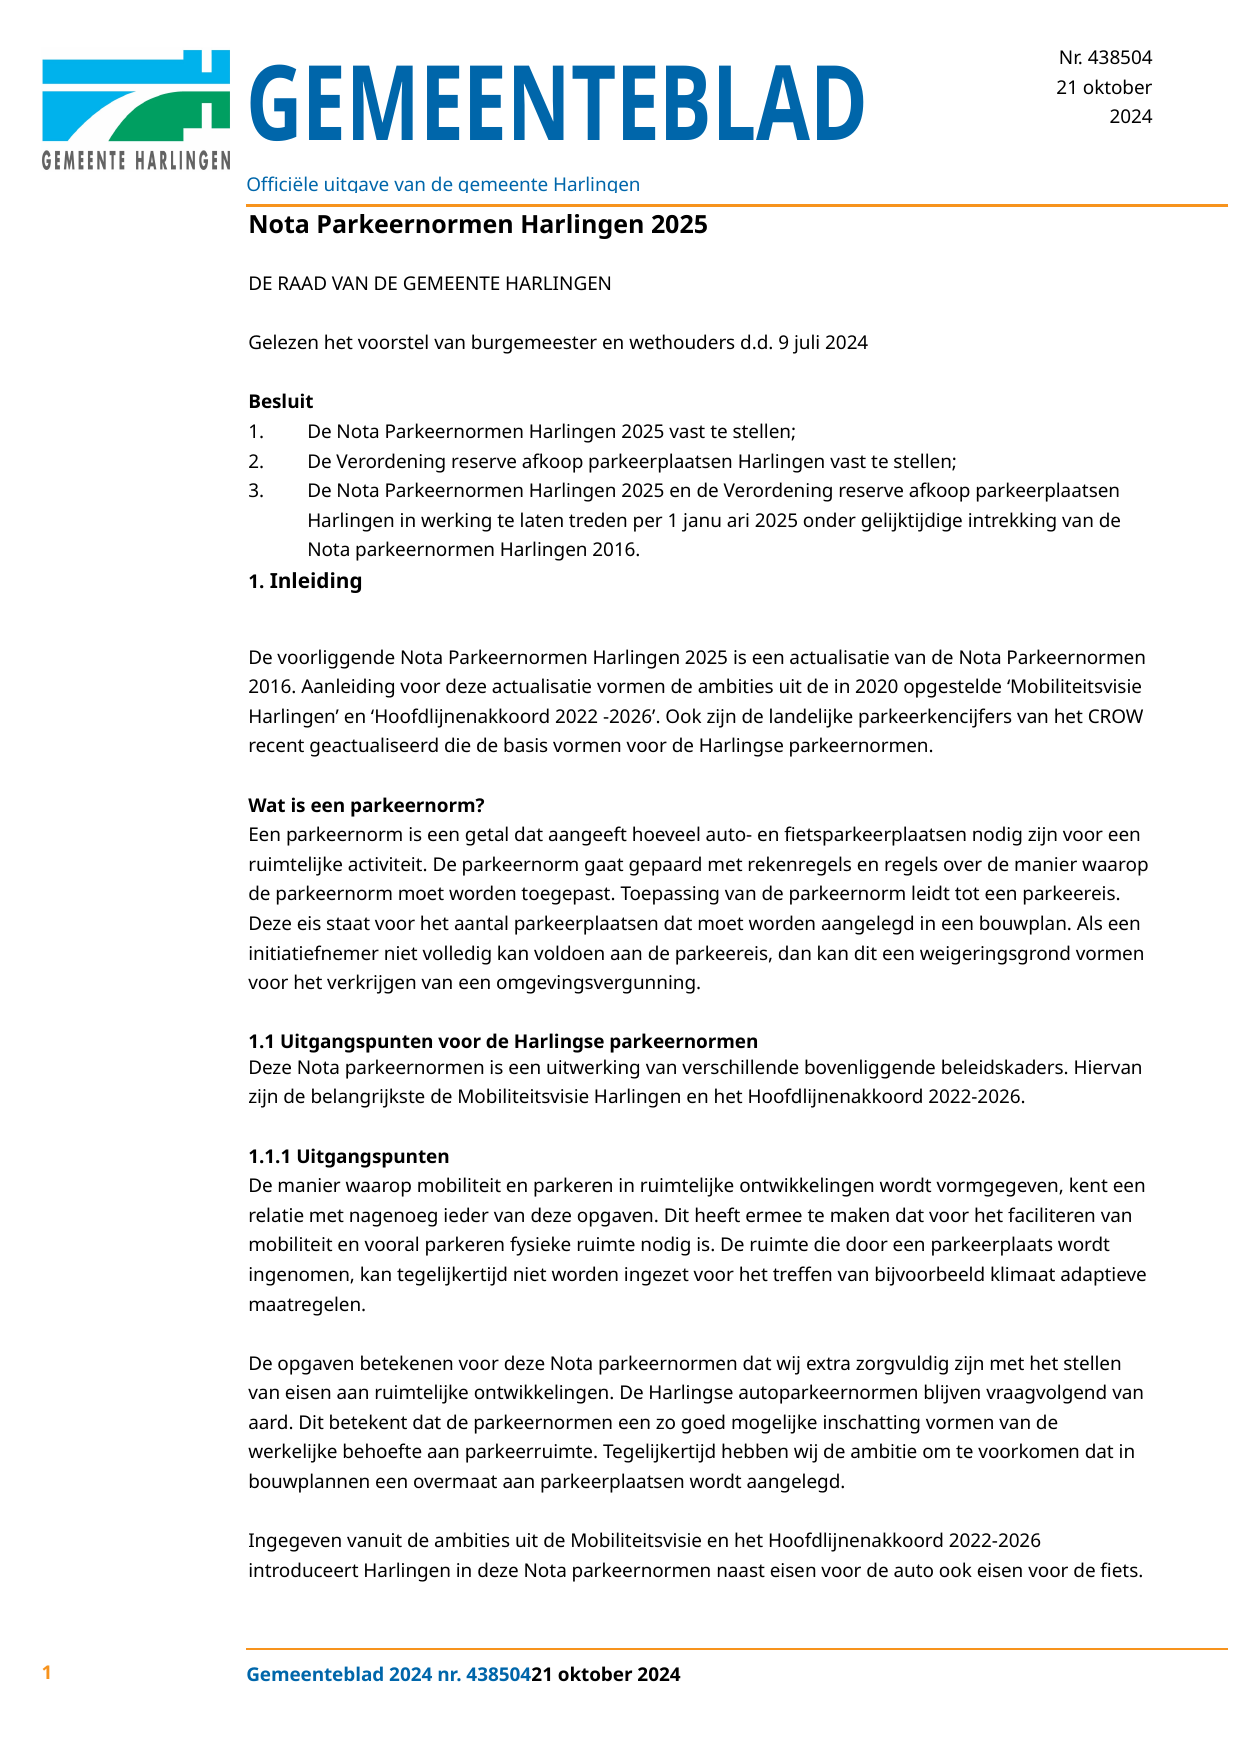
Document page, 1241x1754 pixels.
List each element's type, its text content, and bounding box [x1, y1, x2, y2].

list De Nota Parkeernormen Harlingen 2025 vast te stellen; [248, 418, 1152, 444]
text Een parkeernorm is een getal dat aangeeft hoeveel auto- en fietsparkeerplaatsen nodig zijn voor een ruimtelijke activiteit. De parkeernorm gaat gepaard met rekenregels en regels over de manier waarop de parkeernorm moet worden toegepast. Toepassing van de parkeernorm leidt tot een parkeereis. Deze eis staat voor het aantal parkeerplaatsen dat moet worden aangelegd in een bouwplan. Als een initiatiefnemer niet volledig kan voldoen aan de parkeereis, dan kan dit een weigeringsgrond vormen voor het verkrijgen van een omgevingsvergunning. [248, 821, 1152, 995]
text DE RAAD VAN DE GEMEENTE HARLINGEN [248, 270, 1152, 296]
text Wat is een parkeernorm? [248, 792, 1152, 817]
text Gelezen het voorstel van burgemeester en wethouders d.d. 9 juli 2024 [248, 329, 1152, 355]
text Besluit [248, 389, 1152, 414]
text 1. Inleiding [248, 566, 1152, 594]
list De Verordening reserve afkoop parkeerplaatsen Harlingen vast te stellen; [248, 448, 1152, 473]
text Nota Parkeernormen Harlingen 2025 [248, 207, 1152, 241]
text De voorliggende Nota Parkeernormen Harlingen 2025 is een actualisatie van de Nota Parkeernormen 2016. Aanleiding voor deze actualisatie vormen de ambities uit de in 2020 opgestelde ‘Mobiliteitsvisie Harlingen’ en ‘Hoofdlijnenakkoord 2022 -2026’. Ook zijn de landelijke parkeerkencijfers van het CROW recent geactualiseerd die de basis vormen voor de Harlingse parkeernormen. [248, 644, 1152, 758]
text De opgaven betekenen voor deze Nota parkeernormen dat wij extra zorgvuldig zijn met het stellen van eisen aan ruimtelijke ontwikkelingen. De Harlingse autoparkeernormen blijven vraagvolgend van aard. Dit betekent dat de parkeernormen een zo goed mogelijke inschatting vormen van de werkelijke behoefte aan parkeerruimte. Tegelijkertijd hebben wij de ambitie om te voorkomen dat in bouwplannen een overmaat aan parkeerplaatsen wordt aangelegd. [248, 1350, 1152, 1494]
text De manier waarop mobiliteit en parkeren in ruimtelijke ontwikkelingen wordt vormgegeven, kent een relatie met nagenoeg ieder van deze opgaven. Dit heeft ermee te maken dat voor het faciliteren van mobiliteit en vooral parkeren fysieke ruimte nodig is. De ruimte die door een parkeerplaats wordt ingenomen, kan tegelijkertijd niet worden ingezet voor het treffen van bijvoorbeeld klimaat adaptieve maatregelen. [248, 1172, 1152, 1317]
text Deze Nota parkeernormen is een uitwerking van verschillende bovenliggende beleidskaders. Hiervan zijn de belangrijkste de Mobiliteitsvisie Harlingen en het Hoofdlijnenakkoord 2022-2026. [248, 1054, 1152, 1109]
list De Nota Parkeernormen Harlingen 2025 en de Verordening reserve afkoop parkeerplaatsen Harlingen in werking te laten treden per 1 janu ari 2025 onder gelijktijdige intrekking van de Nota parkeernormen Harlingen 2016. [248, 477, 1152, 562]
picture [41, 47, 231, 172]
text 1.1 Uitgangspunten voor de Harlingse parkeernormen [248, 1028, 1152, 1054]
text Ingegeven vanuit de ambities uit de Mobiliteitsvisie en het Hoofdlijnenakkoord 2022-2026 introduceert Harlingen in deze Nota parkeernormen naast eisen voor de auto ook eisen voor de fiets. [248, 1527, 1152, 1583]
text 1.1.1 Uitgangspunten [248, 1143, 1152, 1169]
